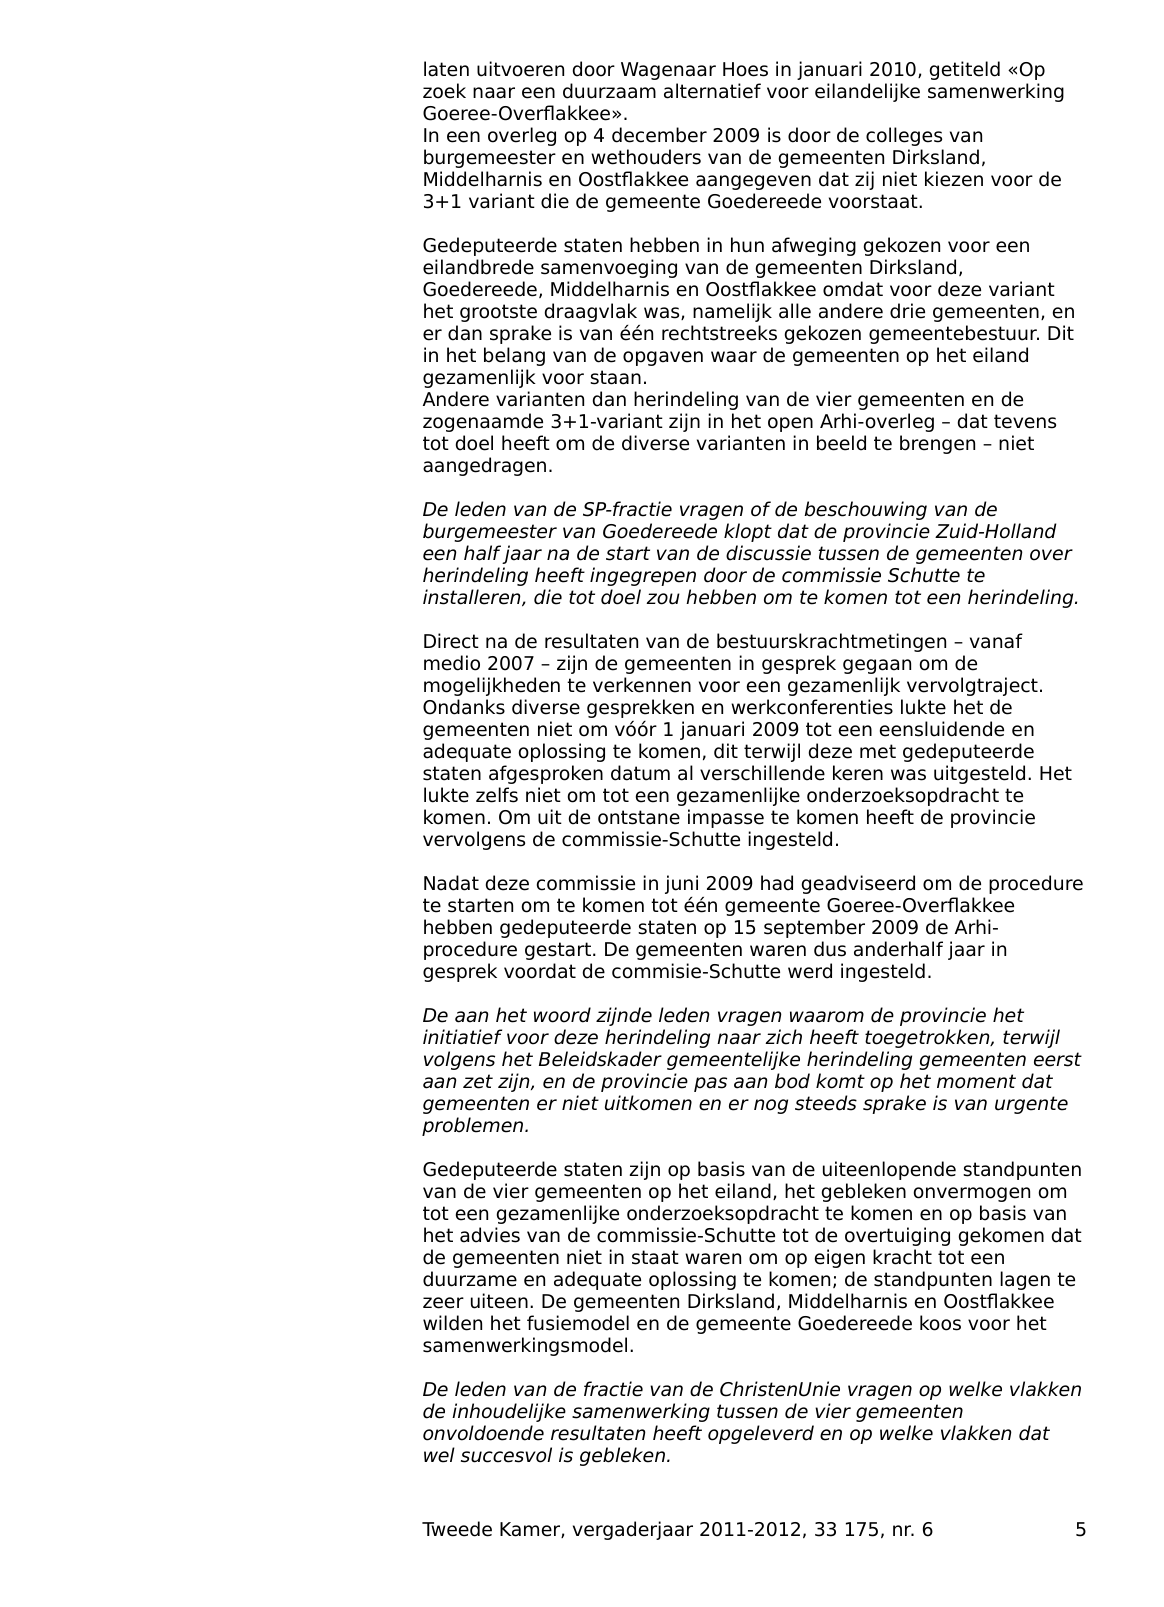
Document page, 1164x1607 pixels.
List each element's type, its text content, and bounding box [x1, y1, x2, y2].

text De aan het woord zijnde leden vragen waarom de provincie het initiatief voor deze herindeling naar zich heeft toegetrokken, terwijl volgens het Beleidskader gemeentelijke herindeling gemeenten eerst aan zet zijn, en de provincie pas aan bod komt op het moment dat gemeenten er niet uitkomen en er nog steeds sprake is van urgente problemen. [422, 1005, 1087, 1137]
text In een overleg op 4 december 2009 is door de colleges van burgemeester en wethouders van de gemeenten Dirksland, Middelharnis en Oostflakkee aangegeven dat zij niet kiezen voor de 3+1 variant die de gemeente Goedereede voorstaat. [422, 125, 1087, 213]
text laten uitvoeren door Wagenaar Hoes in januari 2010, getiteld «Op zoek naar een duurzaam alternatief voor eilandelijke samenwerking Goeree-Overflakkee». [422, 59, 1087, 125]
text Nadat deze commissie in juni 2009 had geadviseerd om de procedure te starten om te komen tot één gemeente Goeree-Overflakkee hebben gedeputeerde staten op 15 september 2009 de Arhi-procedure gestart. De gemeenten waren dus anderhalf jaar in gesprek voordat de commisie-Schutte werd ingesteld. [422, 873, 1087, 983]
text Gedeputeerde staten hebben in hun afweging gekozen voor een eilandbrede samenvoeging van de gemeenten Dirksland, Goedereede, Middelharnis en Oostflakkee omdat voor deze variant het grootste draagvlak was, namelijk alle andere drie gemeenten, en er dan sprake is van één rechtstreeks gekozen gemeentebestuur. Dit in het belang van de opgaven waar de gemeenten op het eiland gezamenlijk voor staan. [422, 235, 1087, 389]
text Andere varianten dan herindeling van de vier gemeenten en de zogenaamde 3+1-variant zijn in het open Arhi-overleg – dat tevens tot doel heeft om de diverse varianten in beeld te brengen – niet aangedragen. [422, 389, 1087, 477]
text Gedeputeerde staten zijn op basis van de uiteenlopende standpunten van de vier gemeenten op het eiland, het gebleken onvermogen om tot een gezamenlijke onderzoeksopdracht te komen en op basis van het advies van de commissie-Schutte tot de overtuiging gekomen dat de gemeenten niet in staat waren om op eigen kracht tot een duurzame en adequate oplossing te komen; de standpunten lagen te zeer uiteen. De gemeenten Dirksland, Middelharnis en Oostflakkee wilden het fusiemodel en de gemeente Goedereede koos voor het samenwerkingsmodel. [422, 1159, 1087, 1357]
text De leden van de fractie van de ChristenUnie vragen op welke vlakken de inhoudelijke samenwerking tussen de vier gemeenten onvoldoende resultaten heeft opgeleverd en op welke vlakken dat wel succesvol is gebleken. [422, 1379, 1087, 1467]
text De leden van de SP-fractie vragen of de beschouwing van de burgemeester van Goedereede klopt dat de provincie Zuid-Holland een half jaar na de start van de discussie tussen de gemeenten over herindeling heeft ingegrepen door de commissie Schutte te installeren, die tot doel zou hebben om te komen tot een herindeling. [422, 499, 1087, 609]
text Direct na de resultaten van de bestuurskrachtmetingen – vanaf medio 2007 – zijn de gemeenten in gesprek gegaan om de mogelijkheden te verkennen voor een gezamenlijk vervolgtraject. Ondanks diverse gesprekken en werkconferenties lukte het de gemeenten niet om vóór 1 januari 2009 tot een eensluidende en adequate oplossing te komen, dit terwijl deze met gedeputeerde staten afgesproken datum al verschillende keren was uitgesteld. Het lukte zelfs niet om tot een gezamenlijke onderzoeksopdracht te komen. Om uit de ontstane impasse te komen heeft de provincie vervolgens de commissie-Schutte ingesteld. [422, 631, 1087, 851]
